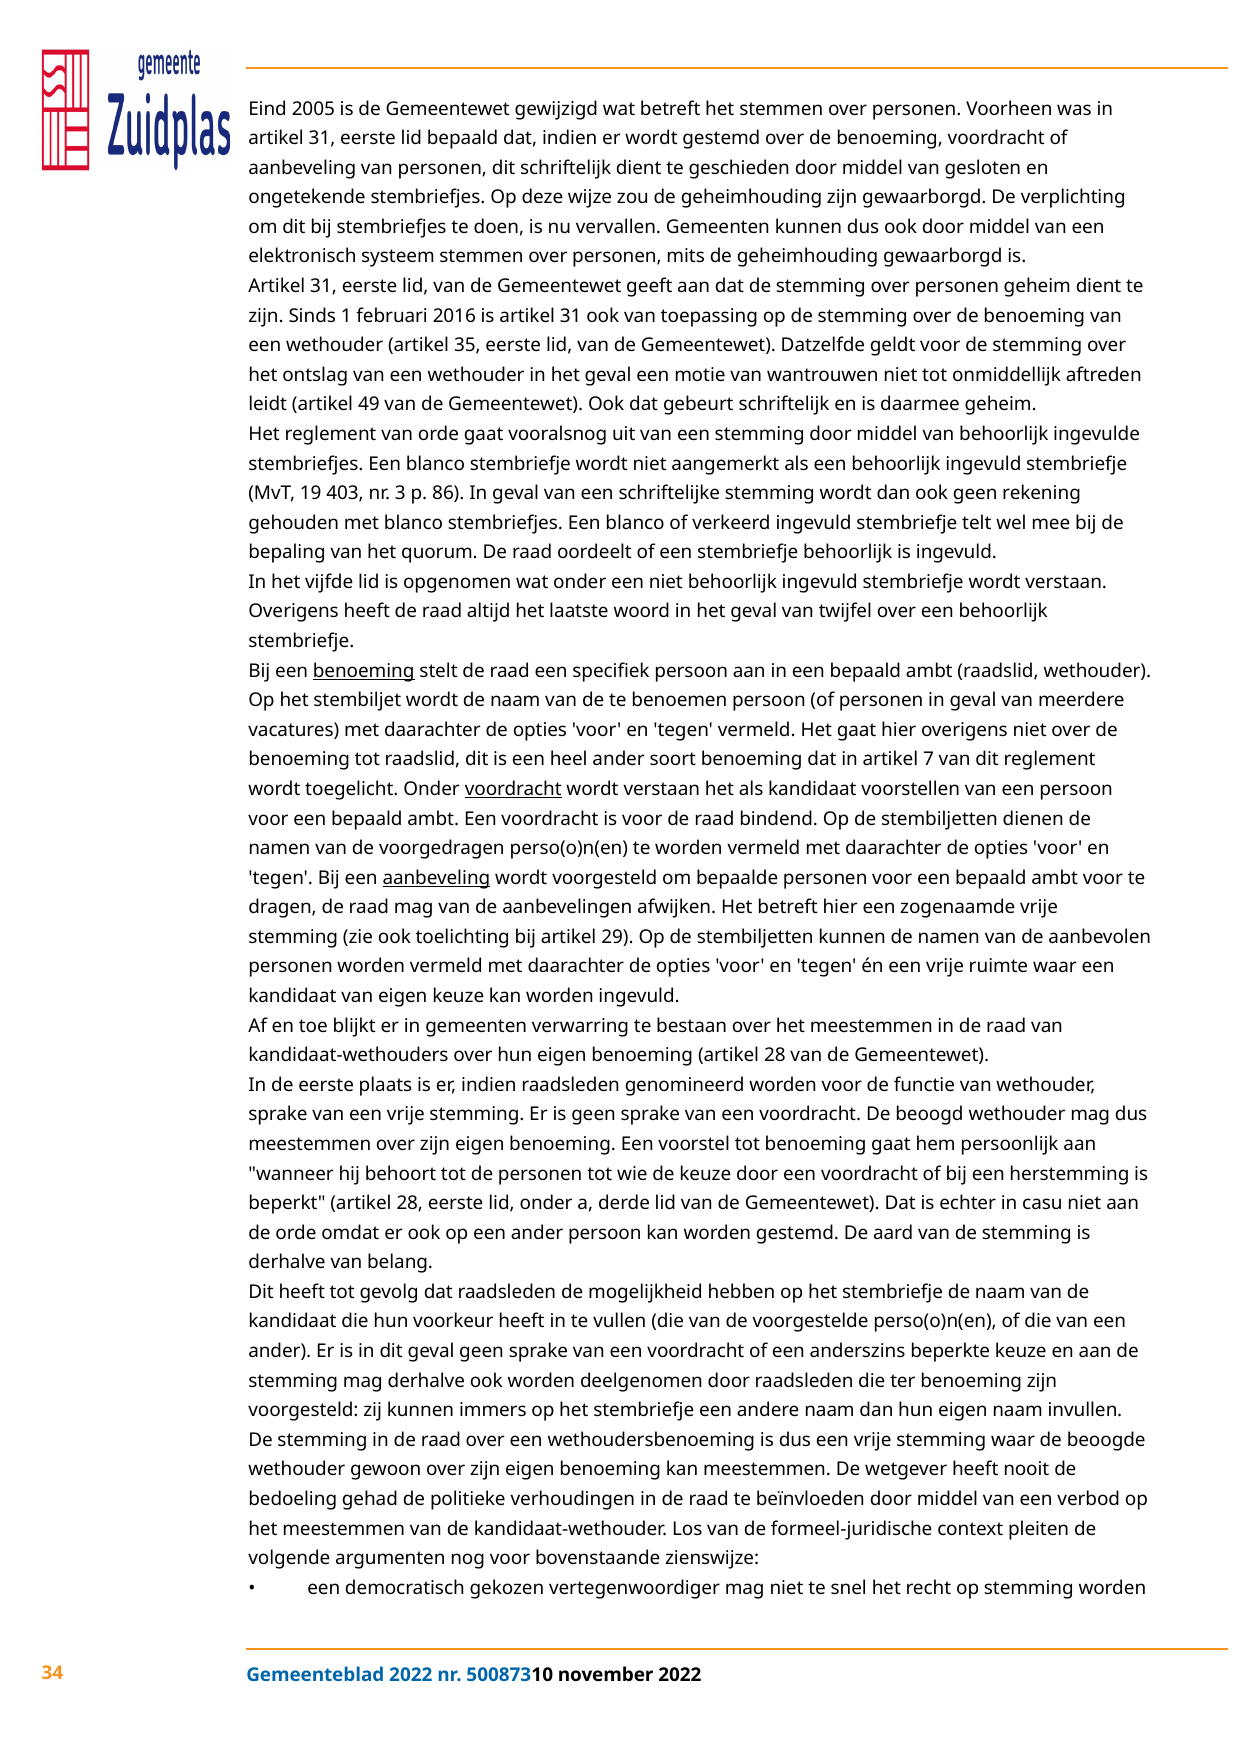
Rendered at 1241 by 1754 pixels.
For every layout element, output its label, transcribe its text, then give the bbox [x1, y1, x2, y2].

list een democratisch gekozen vertegenwoordiger mag niet te snel het recht op stemming worden [248, 1574, 1152, 1600]
text Af en toe blijkt er in gemeenten verwarring te bestaan over het meestemmen in de raad van kandidaat-wethouders over hun eigen benoeming (artikel 28 van de Gemeentewet). [248, 1012, 1152, 1067]
text Het reglement van orde gaat vooralsnog uit van een stemming door middel van behoorlijk ingevulde stembriefjes. Een blanco stembriefje wordt niet aangemerkt als een behoorlijk ingevuld stembriefje (MvT, 19 403, nr. 3 p. 86). In geval van een schriftelijke stemming wordt dan ook geen rekening gehouden met blanco stembriefjes. Een blanco of verkeerd ingevuld stembriefje telt wel mee bij de bepaling van het quorum. De raad oordeelt of een stembriefje behoorlijk is ingevuld. [248, 420, 1152, 564]
text De stemming in de raad over een wethoudersbenoeming is dus een vrije stemming waar de beoogde wethouder gewoon over zijn eigen benoeming kan meestemmen. De wetgever heeft nooit de bedoeling gehad de politieke verhoudingen in de raad te beïnvloeden door middel van een verbod op het meestemmen van de kandidaat-wethouder. Los van de formeel-juridische context pleiten de volgende argumenten nog voor bovenstaande zienswijze: [248, 1426, 1152, 1570]
picture [41, 47, 231, 172]
text Dit heeft tot gevolg dat raadsleden de mogelijkheid hebben op het stembriefje de naam van de kandidaat die hun voorkeur heeft in te vullen (die van de voorgestelde perso(o)n(en), of die van een ander). Er is in dit geval geen sprake van een voordracht of een anderszins beperkte keuze en aan de stemming mag derhalve ook worden deelgenomen door raadsleden die ter benoeming zijn voorgesteld: zij kunnen immers op het stembriefje een andere naam dan hun eigen naam invullen. [248, 1278, 1152, 1422]
text Eind 2005 is de Gemeentewet gewijzigd wat betreft het stemmen over personen. Voorheen was in artikel 31, eerste lid bepaald dat, indien er wordt gestemd over de benoeming, voordracht of aanbeveling van personen, dit schriftelijk dient te geschieden door middel van gesloten en ongetekende stembriefjes. Op deze wijze zou de geheimhouding zijn gewaarborgd. De verplichting om dit bij stembriefjes te doen, is nu vervallen. Gemeenten kunnen dus ook door middel van een elektronisch systeem stemmen over personen, mits de geheimhouding gewaarborgd is. [248, 95, 1152, 268]
text Artikel 31, eerste lid, van de Gemeentewet geeft aan dat de stemming over personen geheim dient te zijn. Sinds 1 februari 2016 is artikel 31 ook van toepassing op de stemming over de benoeming van een wethouder (artikel 35, eerste lid, van de Gemeentewet). Datzelfde geldt voor de stemming over het ontslag van een wethouder in het geval een motie van wantrouwen niet tot onmiddellijk aftreden leidt (artikel 49 van de Gemeentewet). Ook dat gebeurt schriftelijk en is daarmee geheim. [248, 272, 1152, 416]
text Bij een benoeming stelt de raad een specifiek persoon aan in een bepaald ambt (raadslid, wethouder). Op het stembiljet wordt de naam van de te benoemen persoon (of personen in geval van meerdere vacatures) met daarachter de opties 'voor' en 'tegen' vermeld. Het gaat hier overigens niet over de benoeming tot raadslid, dit is een heel ander soort benoeming dat in artikel 7 van dit reglement wordt toegelicht. Onder voordracht wordt verstaan het als kandidaat voorstellen van een persoon voor een bepaald ambt. Een voordracht is voor de raad bindend. Op de stembiljetten dienen de namen van de voorgedragen perso(o)n(en) te worden vermeld met daarachter de opties 'voor' en 'tegen'. Bij een aanbeveling wordt voorgesteld om bepaalde personen voor een bepaald ambt voor te dragen, de raad mag van de aanbevelingen afwijken. Het betreft hier een zogenaamde vrije stemming (zie ook toelichting bij artikel 29). Op de stembiljetten kunnen de namen van de aanbevolen personen worden vermeld met daarachter de opties 'voor' en 'tegen' én een vrije ruimte waar een kandidaat van eigen keuze kan worden ingevuld. [248, 657, 1152, 1008]
text In de eerste plaats is er, indien raadsleden genomineerd worden voor de functie van wethouder, sprake van een vrije stemming. Er is geen sprake van een voordracht. De beoogd wethouder mag dus meestemmen over zijn eigen benoeming. Een voorstel tot benoeming gaat hem persoonlijk aan "wanneer hij behoort tot de personen tot wie de keuze door een voordracht of bij een herstemming is beperkt" (artikel 28, eerste lid, onder a, derde lid van de Gemeentewet). Dat is echter in casu niet aan de orde omdat er ook op een ander persoon kan worden gestemd. De aard van de stemming is derhalve van belang. [248, 1071, 1152, 1274]
text In het vijfde lid is opgenomen wat onder een niet behoorlijk ingevuld stembriefje wordt verstaan. Overigens heeft de raad altijd het laatste woord in het geval van twijfel over een behoorlijk stembriefje. [248, 568, 1152, 653]
